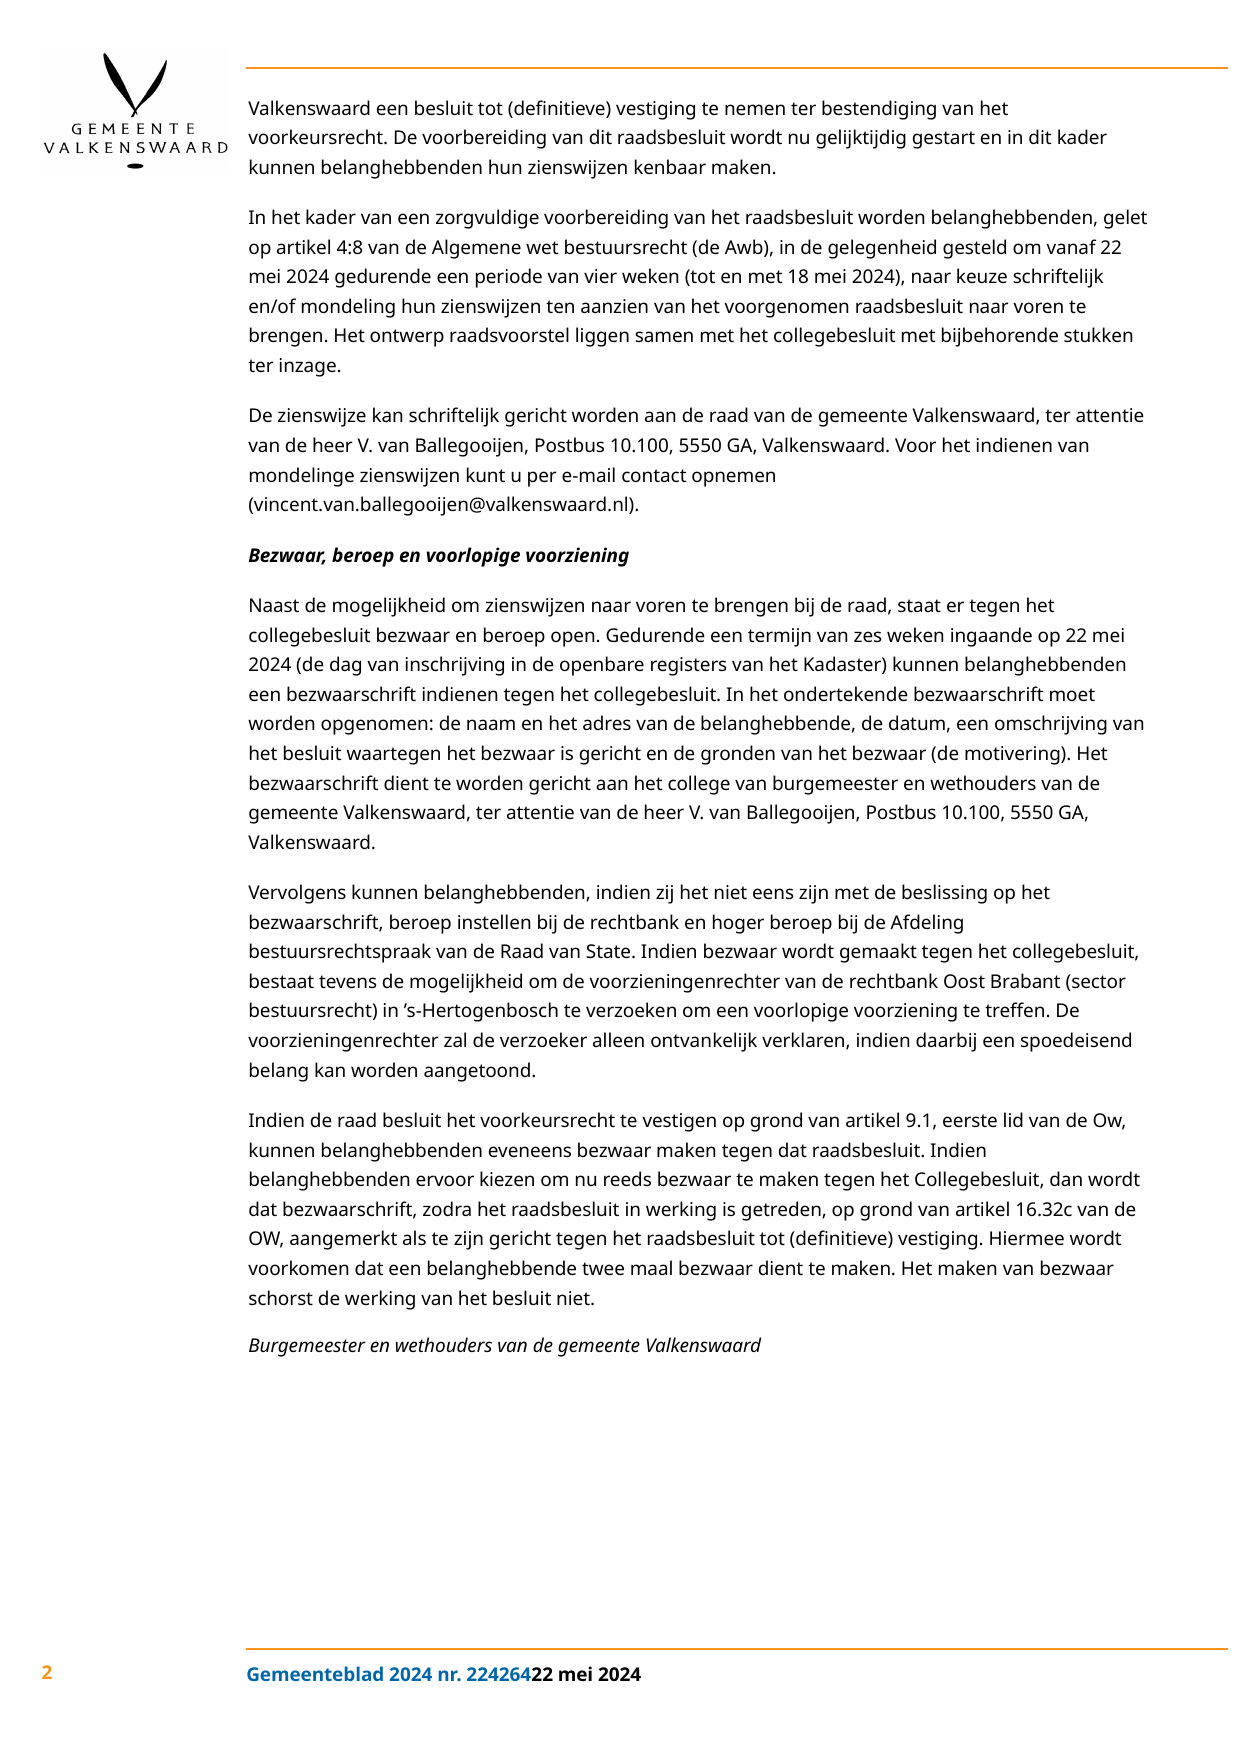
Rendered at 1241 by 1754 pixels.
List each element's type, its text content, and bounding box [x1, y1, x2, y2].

text Burgemeester en wethouders van de gemeente Valkenswaard [248, 1333, 1152, 1358]
text Bezwaar, beroep en voorlopige voorziening [248, 542, 1152, 568]
picture [41, 47, 231, 172]
text Valkenswaard een besluit tot (definitieve) vestiging te nemen ter bestendiging van het voorkeursrecht. De voorbereiding van dit raadsbesluit wordt nu gelijktijdig gestart en in dit kader kunnen belanghebbenden hun zienswijzen kenbaar maken. [248, 95, 1152, 180]
text Vervolgens kunnen belanghebbenden, indien zij het niet eens zijn met de beslissing op het bezwaarschrift, beroep instellen bij de rechtbank en hoger beroep bij de Afdeling bestuursrechtspraak van de Raad van State. Indien bezwaar wordt gemaakt tegen het collegebesluit, bestaat tevens de mogelijkheid om de voorzieningenrechter van de rechtbank Oost Brabant (sector bestuursrecht) in ’s-Hertogenbosch te verzoeken om een voorlopige voorziening te treffen. De voorzieningenrechter zal de verzoeker alleen ontvan­ke­lijk verklaren, indien daarbij een spoedeisend belang kan worden aangetoond. [248, 879, 1152, 1083]
text Indien de raad besluit het voorkeursrecht te vestigen op grond van artikel 9.1, eerste lid van de Ow, kunnen belanghebbenden eveneens bezwaar maken tegen dat raadsbesluit. Indien belanghebbenden ervoor kiezen om nu reeds bezwaar te maken tegen het Collegebesluit, dan wordt dat bezwaarschrift, zodra het raadsbesluit in werking is getreden, op grond van artikel 16.32c van de OW, aangemerkt als te zijn gericht tegen het raadsbesluit tot (definitieve) vestiging. Hiermee wordt voorkomen dat een belanghebbende twee maal bezwaar dient te maken. Het maken van bezwaar schorst de werking van het besluit niet. [248, 1107, 1152, 1311]
text De zienswijze kan schriftelijk gericht worden aan de raad van de gemeente Valkenswaard, ter attentie van de heer V. van Ballegooijen, Postbus 10.100, 5550 GA, Valkenswaard. Voor het indienen van mondelinge zienswijzen kunt u per e-mail contact opnemen (vincent.van.ballegooijen@valkenswaard.nl). [248, 403, 1152, 517]
text In het kader van een zorgvuldige voorbereiding van het raadsbesluit worden belanghebbenden, gelet op artikel 4:8 van de Algemene wet bestuursrecht (de Awb), in de gelegenheid gesteld om vanaf 22 mei 2024 gedurende een periode van vier weken (tot en met 18 mei 2024), naar keuze schriftelijk en/of mondeling hun zienswijzen ten aanzien van het voorgenomen raadsbesluit naar voren te brengen. Het ontwerp raadsvoorstel liggen samen met het collegebesluit met bijbehorende stukken ter inzage. [248, 204, 1152, 378]
text Naast de mogelijkheid om zienswijzen naar voren te brengen bij de raad, staat er tegen het collegebesluit bezwaar en beroep open. Gedurende een termijn van zes weken ingaande op 22 mei 2024 (de dag van inschrijving in de openbare registers van het Kadaster) kunnen belanghebbenden een bezwaarschrift indienen tegen het collegebesluit. In het ondertekende bezwaar­schrift moet worden opgenomen: de naam en het adres van de belanghebbende, de datum, een omschrijving van het besluit waartegen het bezwaar is gericht en de gronden van het bezwaar (de motivering). Het bezwaarschrift dient te worden gericht aan het college van burgemeester en wethouders van de gemeente Valkenswaard, ter attentie van de heer V. van Ballegooijen, Postbus 10.100, 5550 GA, Valkenswaard. [248, 592, 1152, 855]
